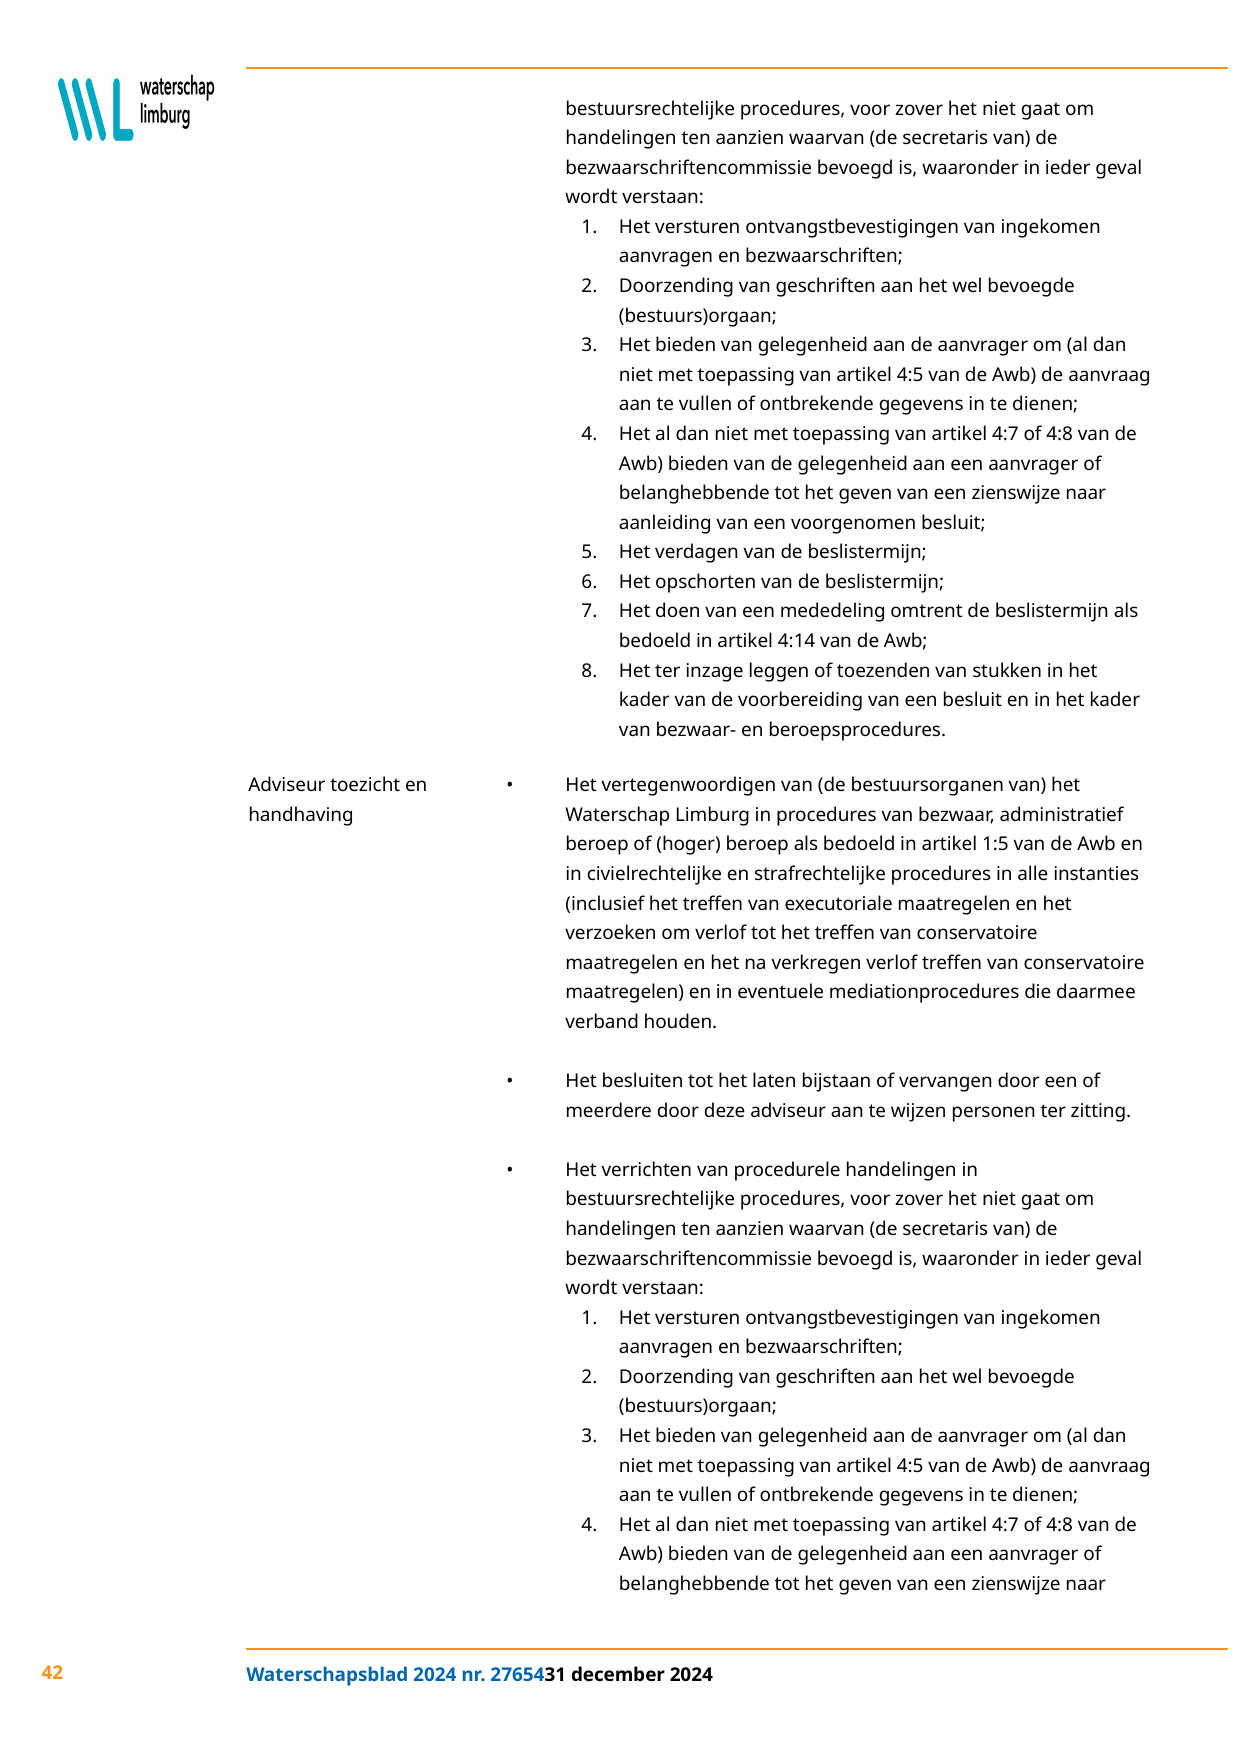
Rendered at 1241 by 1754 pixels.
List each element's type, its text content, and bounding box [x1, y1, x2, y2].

table_cell Het vertegenwoordigen van (de bestuursorganen van) het Waterschap Limburg in procedures van bezwaar, administratief beroep of (hoger) beroep als bedoeld in artikel 1:5 van de Awb en in civielrechtelijke en strafrechtelijke procedures in alle instanties (inclusief het treffen van executoriale maatregelen en het verzoeken om verlof tot het treffen van conservatoire maatregelen en het na verkregen verlof treffen van conservatoire maatregelen) en in eventuele mediationprocedures die daarmee verband houden. Het besluiten tot het laten bijstaan of vervangen door een of meerdere door deze adviseur aan te wijzen personen ter zitting. Het verrichten van procedurele handelingen in bestuursrechtelijke procedures, voor zover het niet gaat om handelingen ten aanzien waarvan (de secretaris van) de bezwaarschriftencommissie bevoegd is, waaronder in ieder geval wordt verstaan: Het versturen ontvangstbevestigingen van ingekomen aanvragen en bezwaarschriften; Doorzending van geschriften aan het wel bevoegde (bestuurs)orgaan; Het bieden van gelegenheid aan de aanvrager om (al dan niet met toepassing van artikel 4:5 van de Awb) de aanvraag aan te vullen of ontbrekende gegevens in te dienen; Het al dan niet met toepassing van artikel 4:7 of 4:8 van de Awb) bieden van de gelegenheid aan een aanvrager of belanghebbende tot het geven van een zienswijze naar [506, 771, 1152, 1596]
table_cell [248, 95, 506, 771]
table_cell bestuursrechtelijke procedures, voor zover het niet gaat om handelingen ten aanzien waarvan (de secretaris van) de bezwaarschriftencommissie bevoegd is, waaronder in ieder geval wordt verstaan: Het versturen ontvangstbevestigingen van ingekomen aanvragen en bezwaarschriften; Doorzending van geschriften aan het wel bevoegde (bestuurs)orgaan; Het bieden van gelegenheid aan de aanvrager om (al dan niet met toepassing van artikel 4:5 van de Awb) de aanvraag aan te vullen of ontbrekende gegevens in te dienen; Het al dan niet met toepassing van artikel 4:7 of 4:8 van de Awb) bieden van de gelegenheid aan een aanvrager of belanghebbende tot het geven van een zienswijze naar aanleiding van een voorgenomen besluit; Het verdagen van de beslistermijn; Het opschorten van de beslistermijn; Het doen van een mededeling omtrent de beslistermijn als bedoeld in artikel 4:14 van de Awb; Het ter inzage leggen of toezenden van stukken in het kader van de voorbereiding van een besluit en in het kader van bezwaar- en beroepsprocedures. [506, 95, 1152, 771]
table_cell Adviseur toezicht en handhaving [248, 771, 506, 1596]
picture [41, 47, 231, 172]
